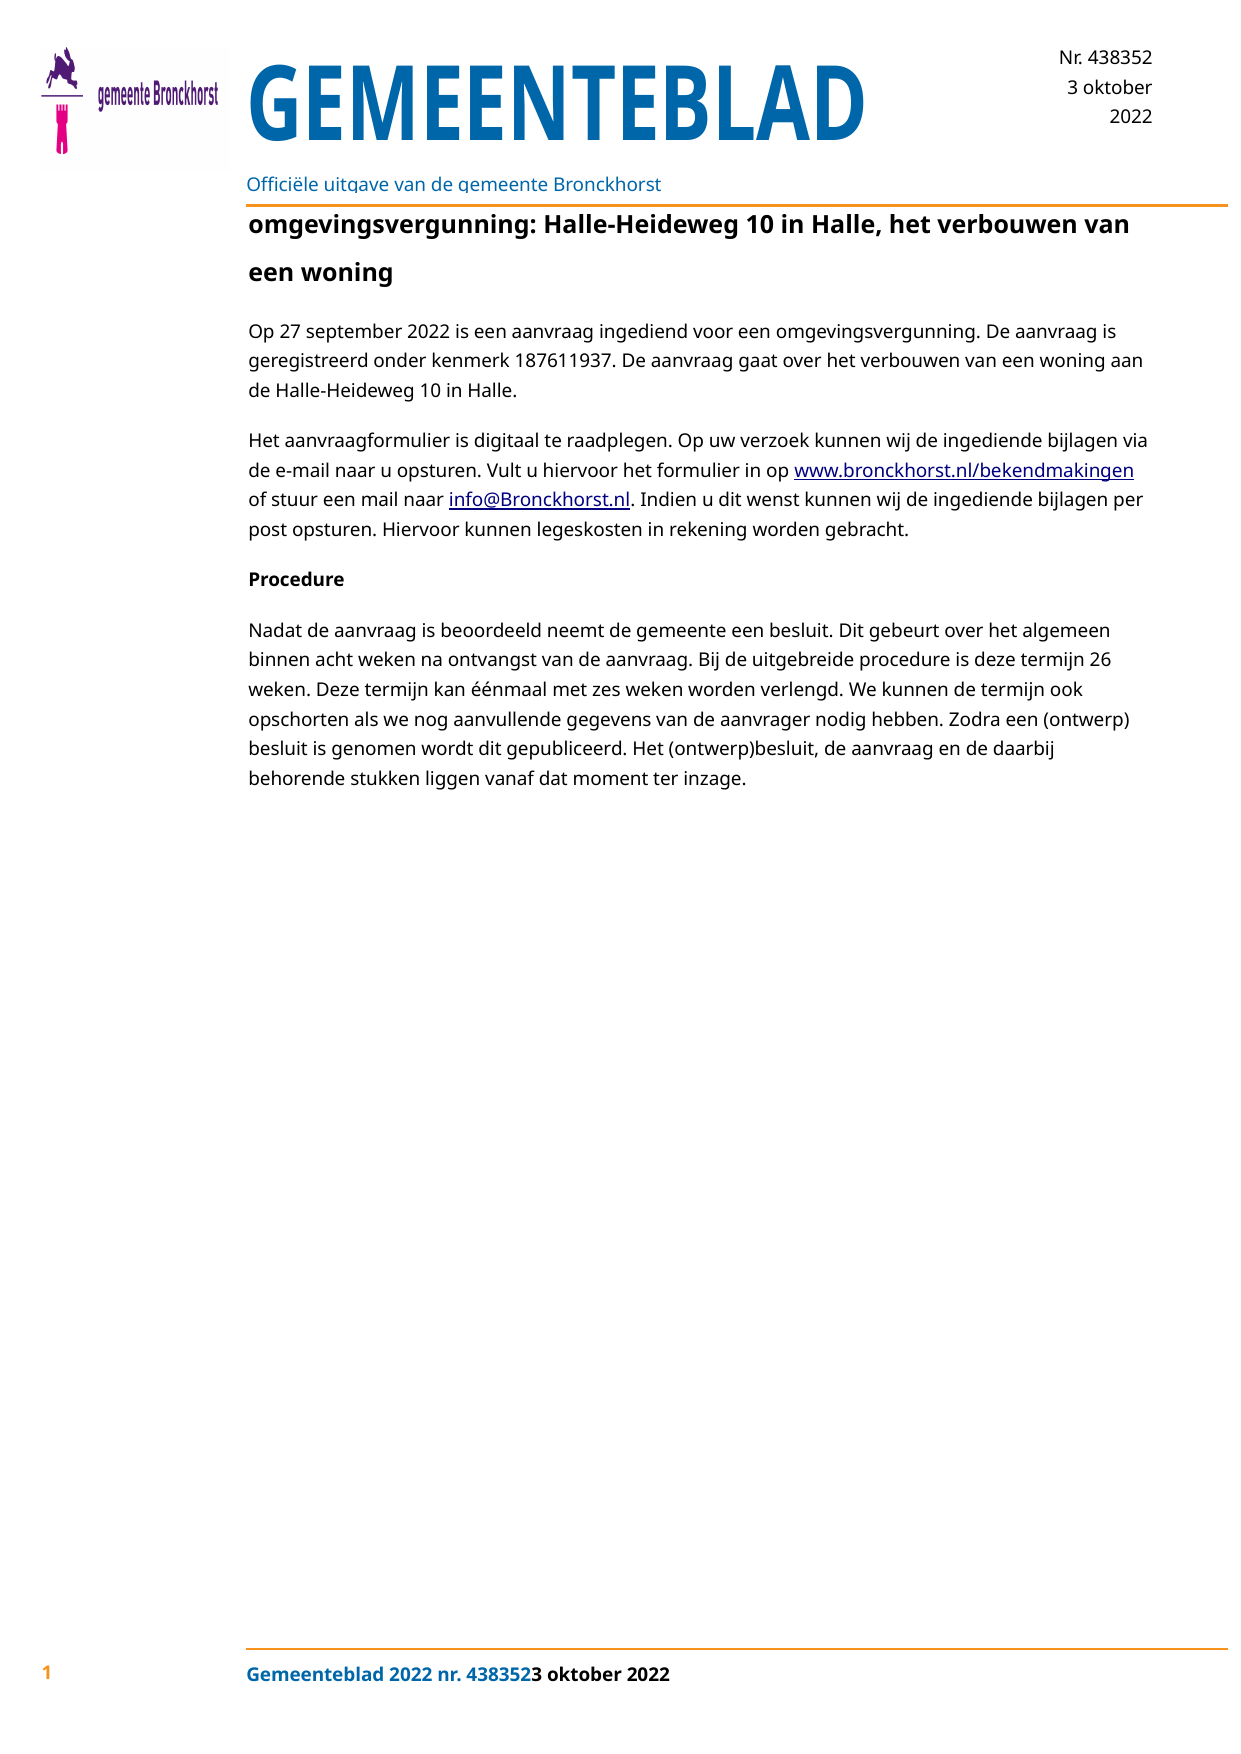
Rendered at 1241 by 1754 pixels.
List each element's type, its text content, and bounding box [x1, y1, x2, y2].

text Procedure [248, 567, 1152, 592]
text Op 27 september 2022 is een aanvraag ingediend voor een omgevingsvergunning. De aanvraag is geregistreerd onder kenmerk 187611937. De aanvraag gaat over het verbouwen van een woning aan de Halle-Heideweg 10 in Halle. [248, 318, 1152, 403]
text Het aanvraagformulier is digitaal te raadplegen. Op uw verzoek kunnen wij de ingediende bijlagen via de e-mail naar u opsturen. Vult u hiervoor het formulier in op www.bronckhorst.nl/bekendmakingen of stuur een mail naar info@Bronckhorst.nl. Indien u dit wenst kunnen wij de ingediende bijlagen per post opsturen. Hiervoor kunnen legeskosten in rekening worden gebracht. [248, 427, 1152, 542]
text omgevingsvergunning: Halle-Heideweg 10 in Halle, het verbouwen van een woning [248, 207, 1152, 288]
text Nadat de aanvraag is beoordeeld neemt de gemeente een besluit. Dit gebeurt over het algemeen binnen acht weken na ontvangst van de aanvraag. Bij de uitgebreide procedure is deze termijn 26 weken. Deze termijn kan éénmaal met zes weken worden verlengd. We kunnen de termijn ook opschorten als we nog aanvullende gegevens van de aanvrager nodig hebben. Zodra een (ontwerp) besluit is genomen wordt dit gepubliceerd. Het (ontwerp)besluit, de aanvraag en de daarbij behorende stukken liggen vanaf dat moment ter inzage. [248, 617, 1152, 791]
picture [41, 47, 231, 172]
